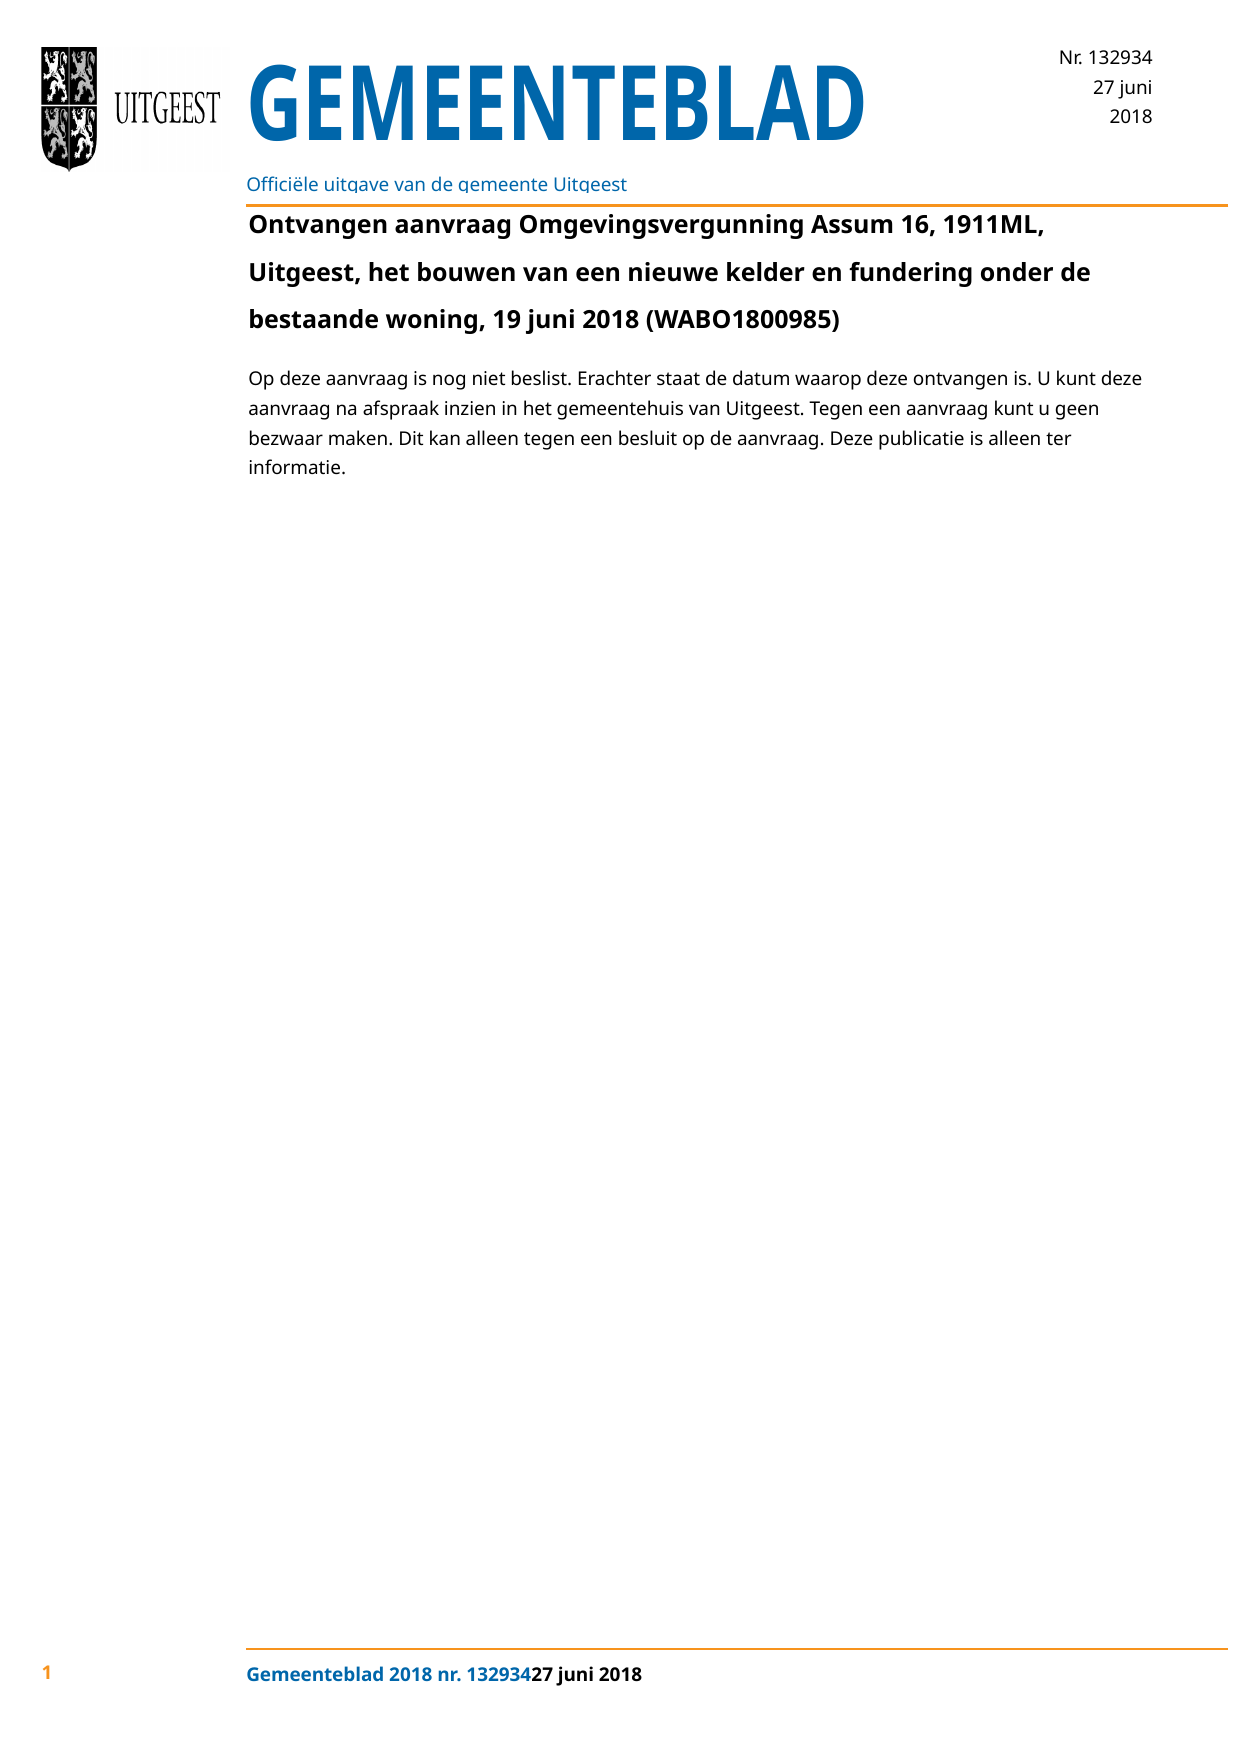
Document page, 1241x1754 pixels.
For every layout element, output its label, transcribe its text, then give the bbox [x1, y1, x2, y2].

text Ontvangen aanvraag Omgevingsvergunning Assum 16, 1911ML, Uitgeest, het bouwen van een nieuwe kelder en fundering onder de bestaande woning, 19 juni 2018 (WABO1800985) [248, 207, 1152, 336]
picture [41, 47, 231, 172]
text Op deze aanvraag is nog niet beslist. Erachter staat de datum waarop deze ontvangen is. U kunt deze aanvraag na afspraak inzien in het gemeentehuis van Uitgeest. Tegen een aanvraag kunt u geen bezwaar maken. Dit kan alleen tegen een besluit op de aanvraag. Deze publicatie is alleen ter informatie. [248, 366, 1152, 480]
